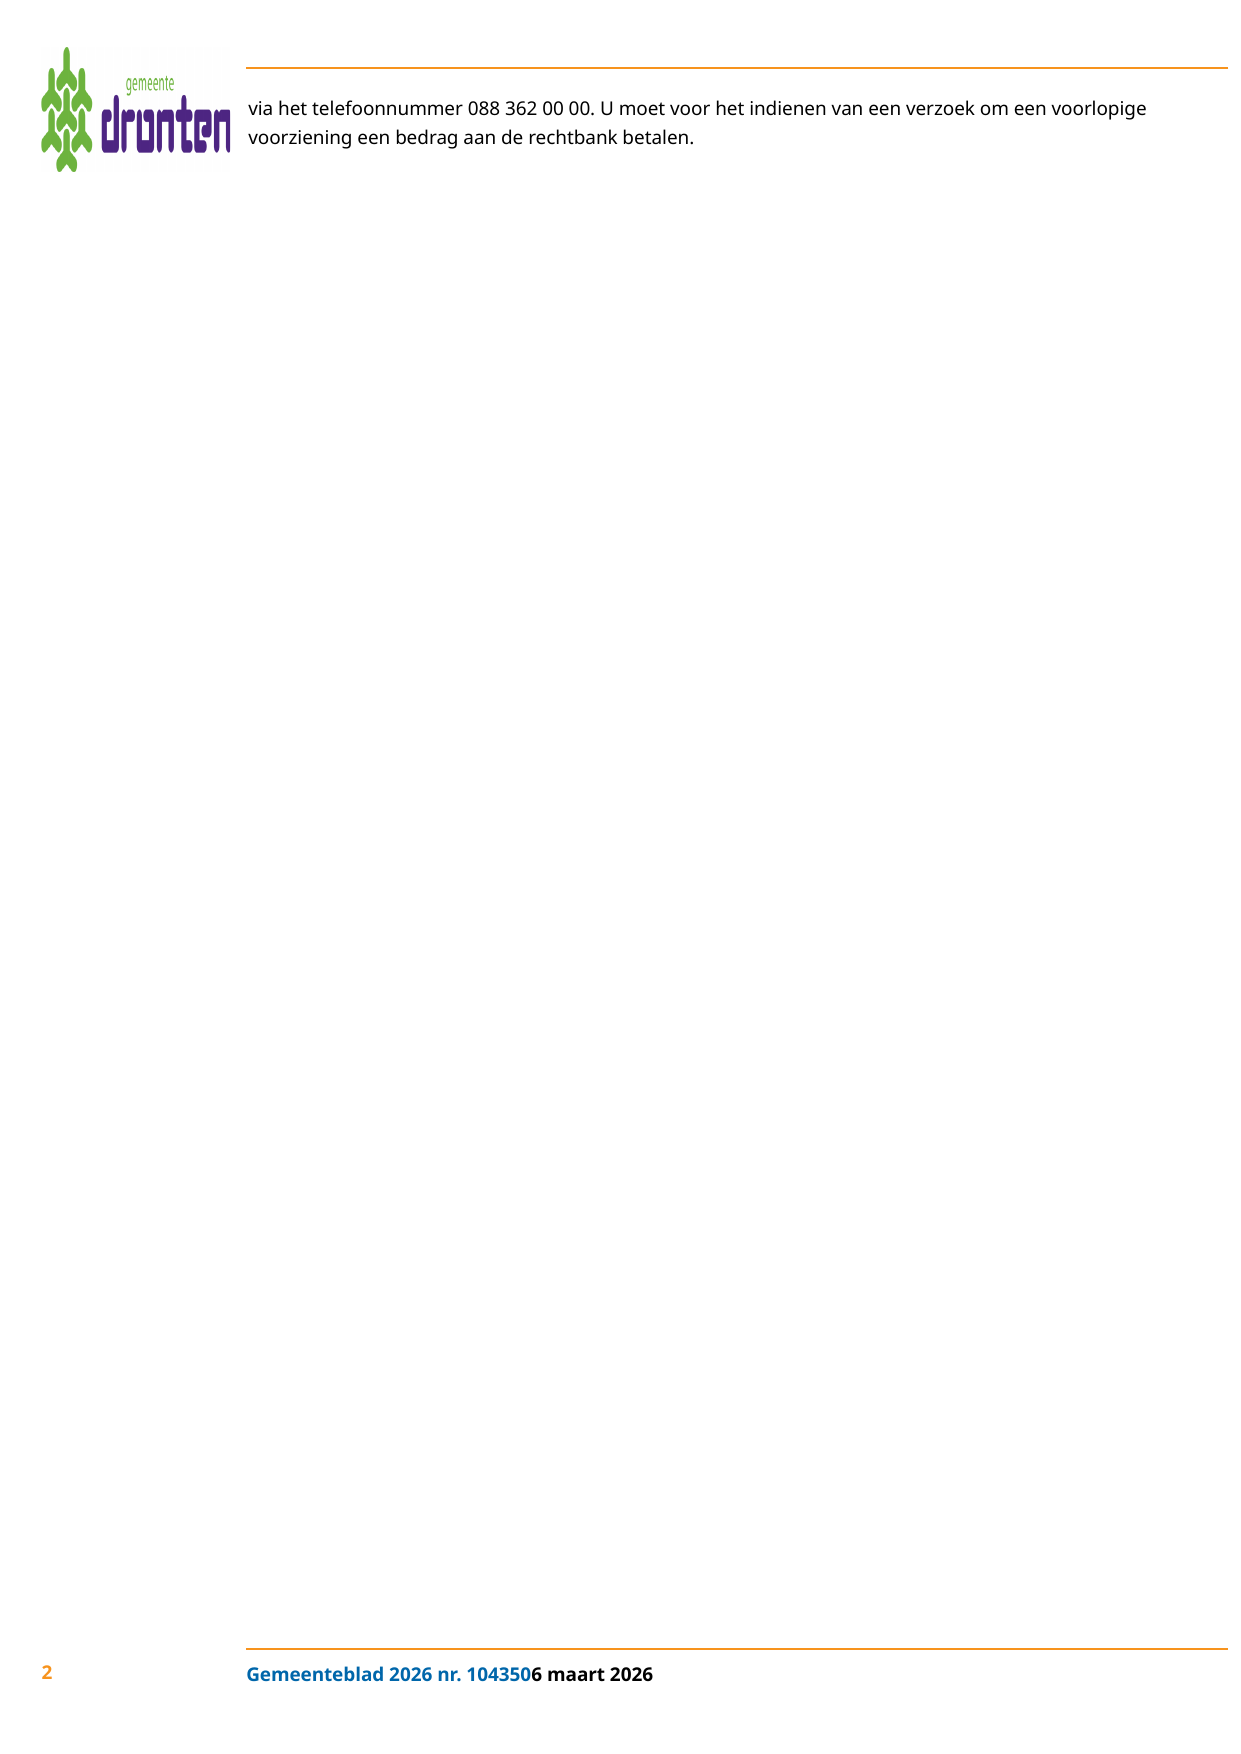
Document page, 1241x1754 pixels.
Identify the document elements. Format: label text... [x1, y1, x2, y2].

picture [41, 47, 231, 172]
text via het telefoonnummer 088 362 00 00. U moet voor het indienen van een verzoek om een voorlopige voorziening een bedrag aan de rechtbank betalen. [248, 95, 1152, 150]
